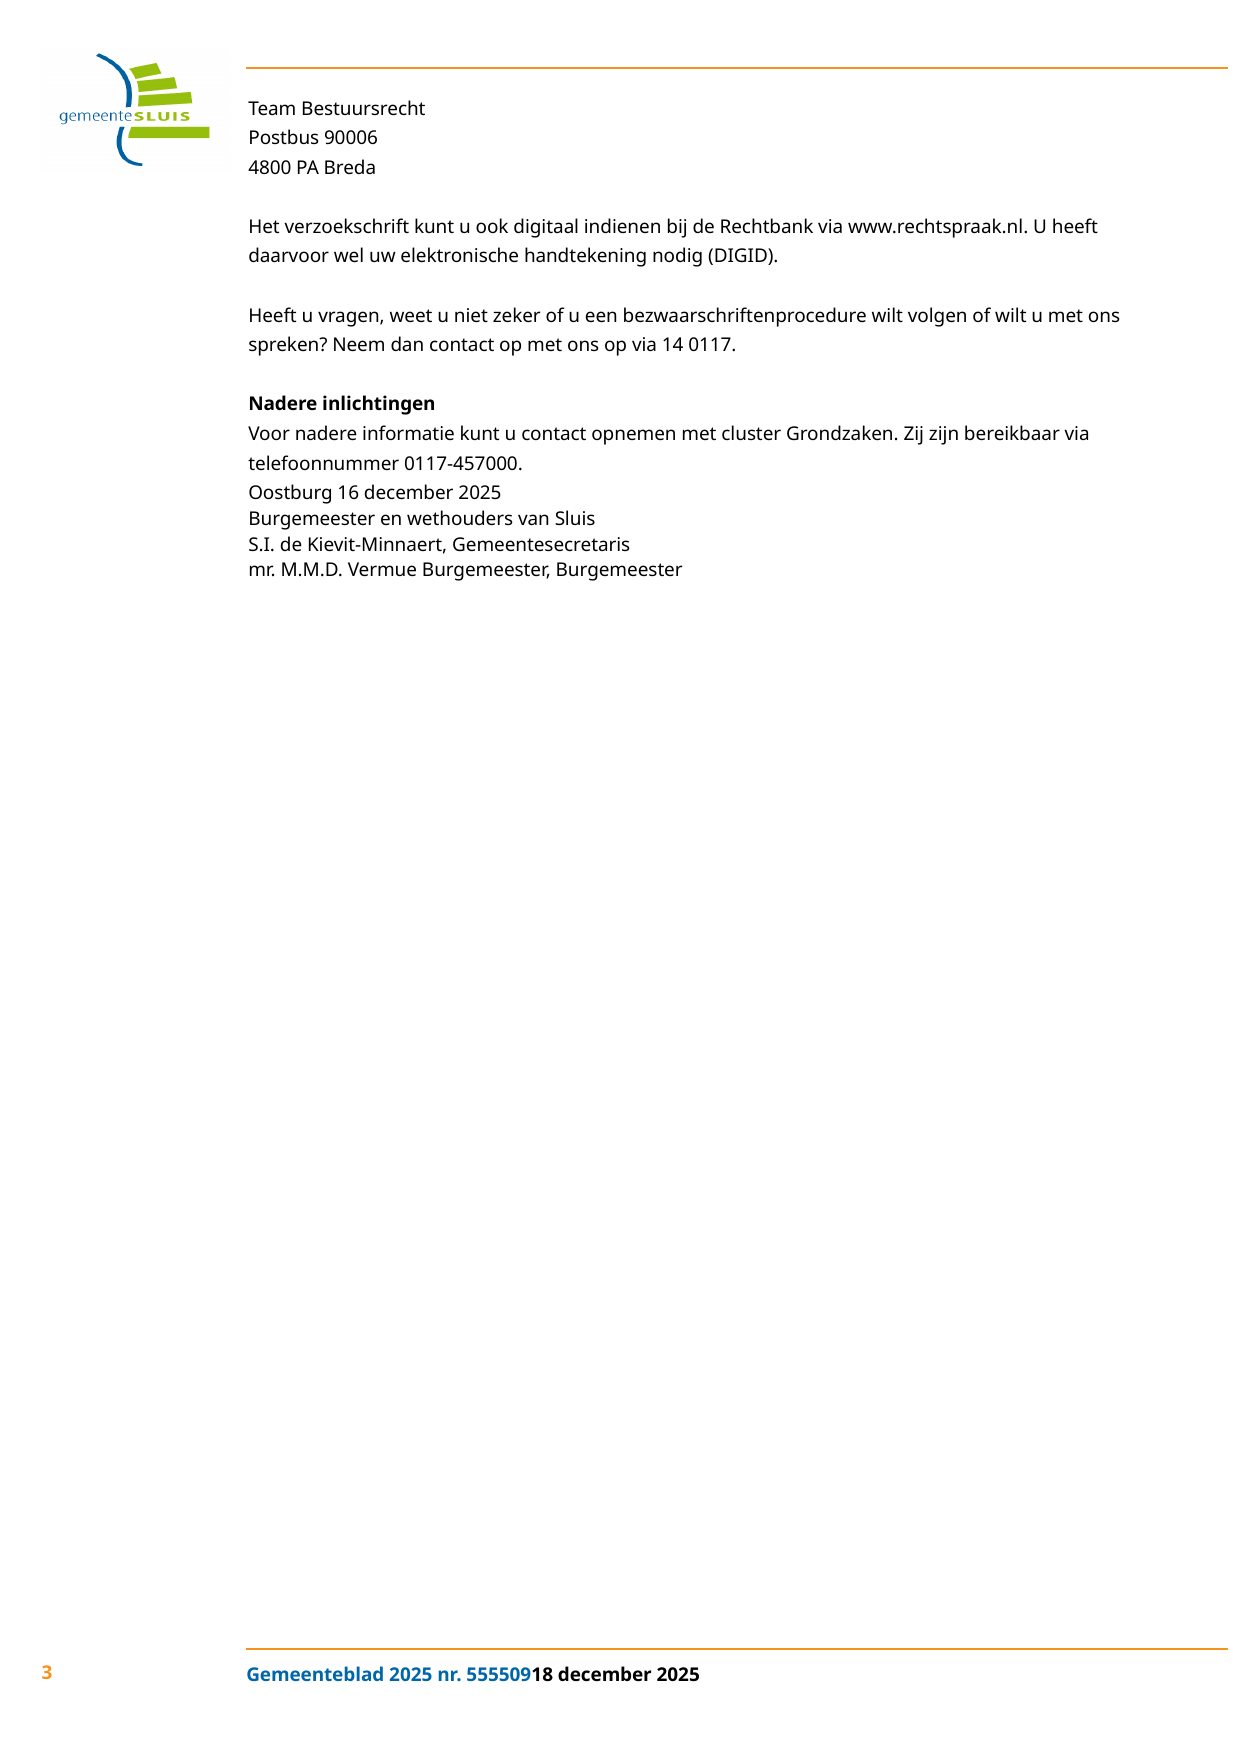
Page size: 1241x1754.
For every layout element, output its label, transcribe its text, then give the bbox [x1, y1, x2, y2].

picture [41, 47, 231, 172]
text Postbus 90006 [248, 124, 1152, 150]
text Burgemeester en wethouders van Sluis [248, 505, 1152, 531]
text Heeft u vragen, weet u niet zeker of u een bezwaarschriftenprocedure wilt volgen of wilt u met ons spreken? Neem dan contact op met ons op via 14 0117. [248, 302, 1152, 357]
text Oostburg 16 december 2025 [248, 479, 1152, 505]
text Het verzoekschrift kunt u ook digitaal indienen bij de Rechtbank via www.rechtspraak.nl. U heeft daarvoor wel uw elektronische handtekening nodig (DIGID). [248, 213, 1152, 268]
text S.I. de Kievit-Minnaert, Gemeentesecretaris [248, 531, 1152, 557]
text 4800 PA Breda [248, 154, 1152, 180]
text mr. M.M.D. Vermue Burgemeester, Burgemeester [248, 557, 1152, 582]
text Team Bestuursrecht [248, 95, 1152, 121]
text Nadere inlichtingen [248, 391, 1152, 416]
text Voor nadere informatie kunt u contact opnemen met cluster Grondzaken. Zij zijn bereikbaar via telefoonnummer 0117-457000. [248, 420, 1152, 476]
